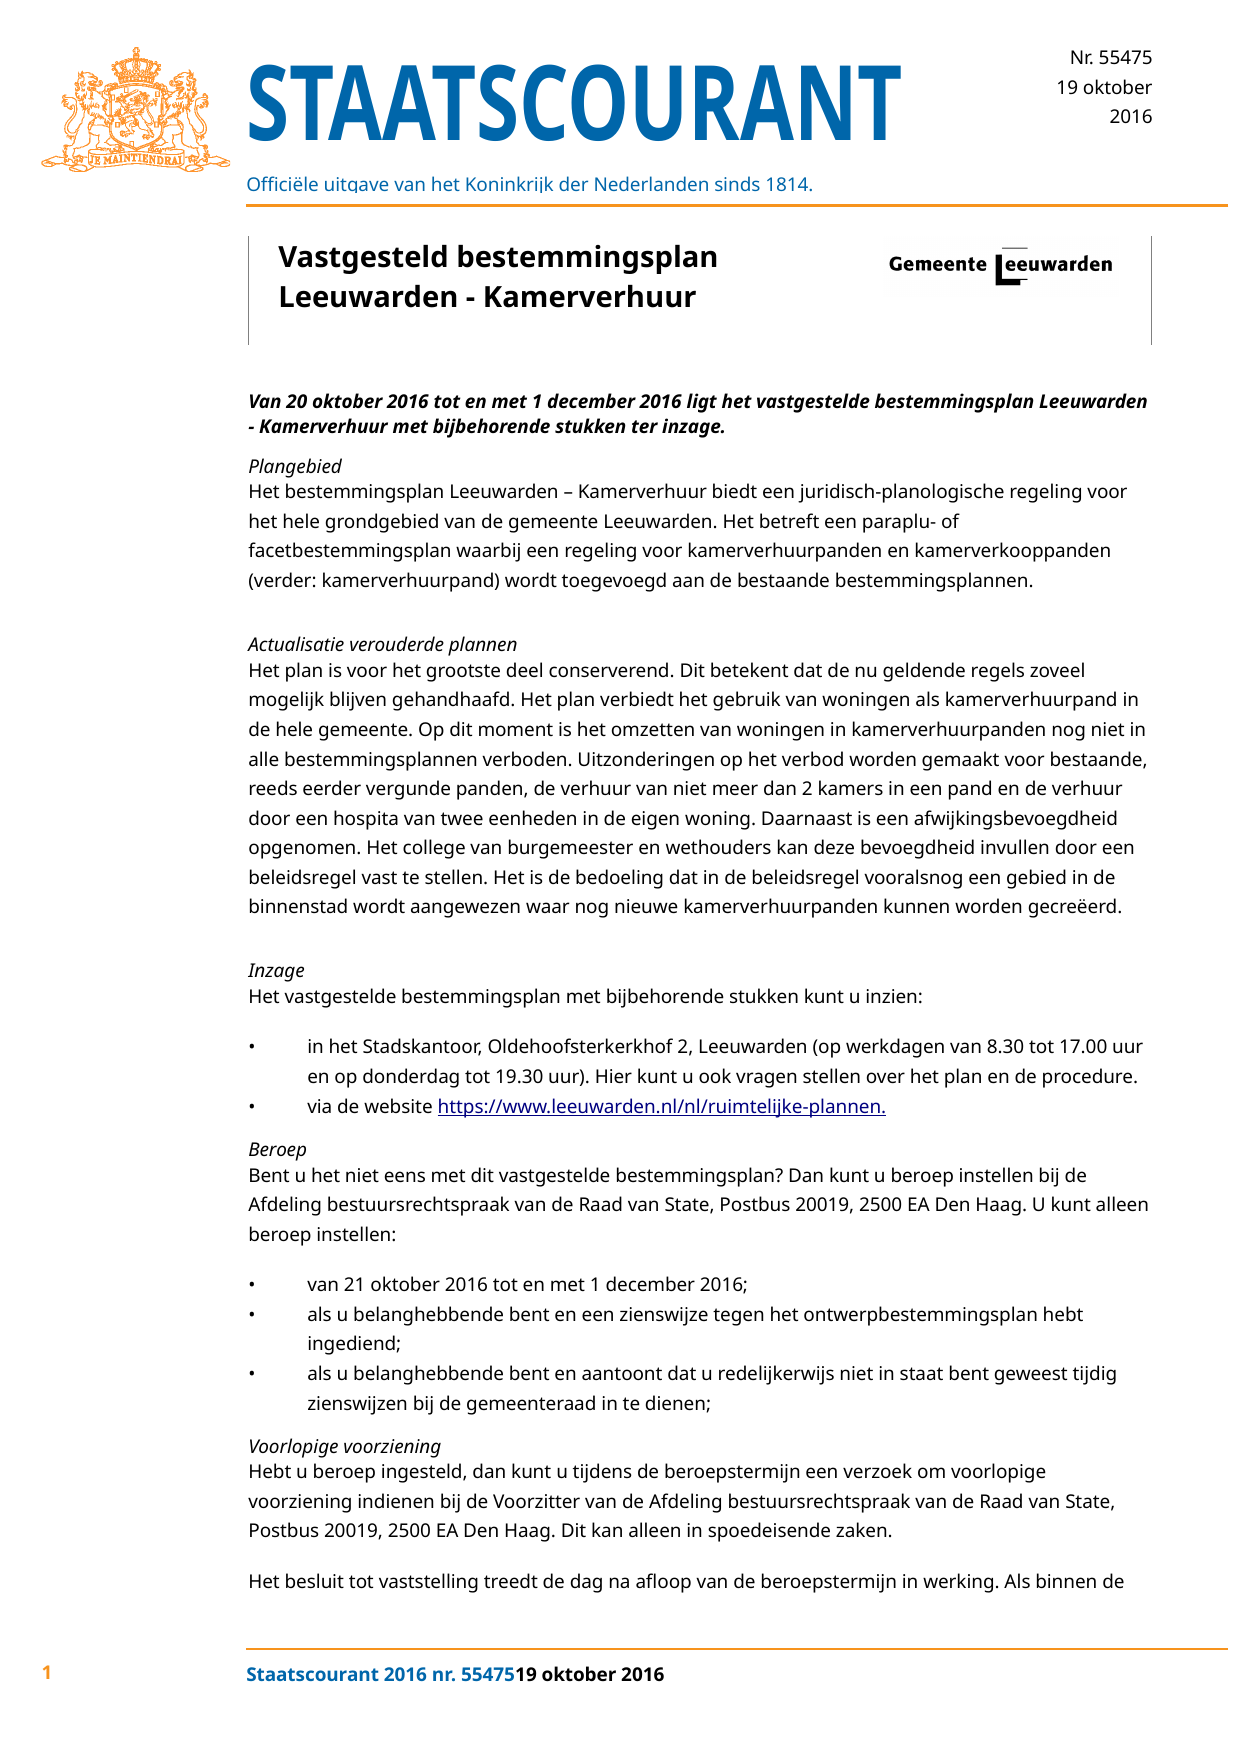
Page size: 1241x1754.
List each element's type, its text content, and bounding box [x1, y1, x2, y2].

list via de website https://www.leeuwarden.nl/nl/ruimtelijke-plannen. [248, 1093, 1152, 1119]
text Het plan is voor het grootste deel conserverend. Dit betekent dat de nu geldende regels zoveel mogelijk blijven gehandhaafd. Het plan verbiedt het gebruik van woningen als kamerverhuurpand in de hele gemeente. Op dit moment is het omzetten van woningen in kamerverhuurpanden nog niet in alle bestemmingsplannen verboden. Uitzonderingen op het verbod worden gemaakt voor bestaande, reeds eerder vergunde panden, de verhuur van niet meer dan 2 kamers in een pand en de verhuur door een hospita van twee eenheden in de eigen woning. Daarnaast is een afwijkingsbevoegdheid opgenomen. Het college van burgemeester en wethouders kan deze bevoegdheid invullen door een beleidsregel vast te stellen. Het is de bedoeling dat in de beleidsregel vooralsnog een gebied in de binnenstad wordt aangewezen waar nog nieuwe kamerverhuurpanden kunnen worden gecreëerd. [248, 657, 1152, 919]
text Actualisatie verouderde plannen [248, 631, 1152, 657]
text Van 20 oktober 2016 tot en met 1 december 2016 ligt het vastgestelde bestemmingsplan Leeuwarden - Kamerverhuur met bijbehorende stukken ter inzage. [248, 388, 1152, 439]
table_header Vastgesteld bestemmingsplan Leeuwarden - Kamerverhuur [249, 236, 850, 345]
text Plangebied [248, 453, 1152, 478]
text Inzage [248, 958, 1152, 983]
text Het bestemmingsplan Leeuwarden – Kamerverhuur biedt een juridisch-planologische regeling voor het hele grondgebied van de gemeente Leeuwarden. Het betreft een paraplu- of facetbestemmingsplan waarbij een regeling voor kamerverhuurpanden en kamerverkooppanden (verder: kamerverhuurpand) wordt toegevoegd aan de bestaande bestemmingsplannen. [248, 478, 1152, 593]
picture [41, 47, 231, 172]
text Hebt u beroep ingesteld, dan kunt u tijdens de beroepstermijn een verzoek om voorlopige voorziening indienen bij de Voorzitter van de Afdeling bestuursrechtspraak van de Raad van State, Postbus 20019, 2500 EA Den Haag. Dit kan alleen in spoedeisende zaken. [248, 1458, 1152, 1543]
list als u belanghebbende bent en een zienswijze tegen het ontwerpbestemmingsplan hebt ingediend; [248, 1301, 1152, 1356]
text Beroep [248, 1136, 1152, 1162]
picture [882, 236, 1119, 297]
text Bent u het niet eens met dit vastgestelde bestemmingsplan? Dan kunt u beroep instellen bij de Afdeling bestuursrechtspraak van de Raad van State, Postbus 20019, 2500 EA Den Haag. U kunt alleen beroep instellen: [248, 1162, 1152, 1247]
list van 21 oktober 2016 tot en met 1 december 2016; [248, 1271, 1152, 1297]
text Het besluit tot vaststelling treedt de dag na afloop van de beroepstermijn in werking. Als binnen de [248, 1568, 1152, 1594]
list in het Stadskantoor, Oldehoofsterkerkhof 2, Leeuwarden (op werkdagen van 8.30 tot 17.00 uur en op donderdag tot 19.30 uur). Hier kunt u ook vragen stellen over het plan en de procedure. [248, 1034, 1152, 1089]
text Voorlopige voorziening [248, 1433, 1152, 1458]
list als u belanghebbende bent en aantoont dat u redelijkerwijs niet in staat bent geweest tijdig zienswijzen bij de gemeenteraad in te dienen; [248, 1360, 1152, 1415]
table_header [850, 236, 1151, 345]
text Het vastgestelde bestemmingsplan met bijbehorende stukken kunt u inzien: [248, 983, 1152, 1009]
